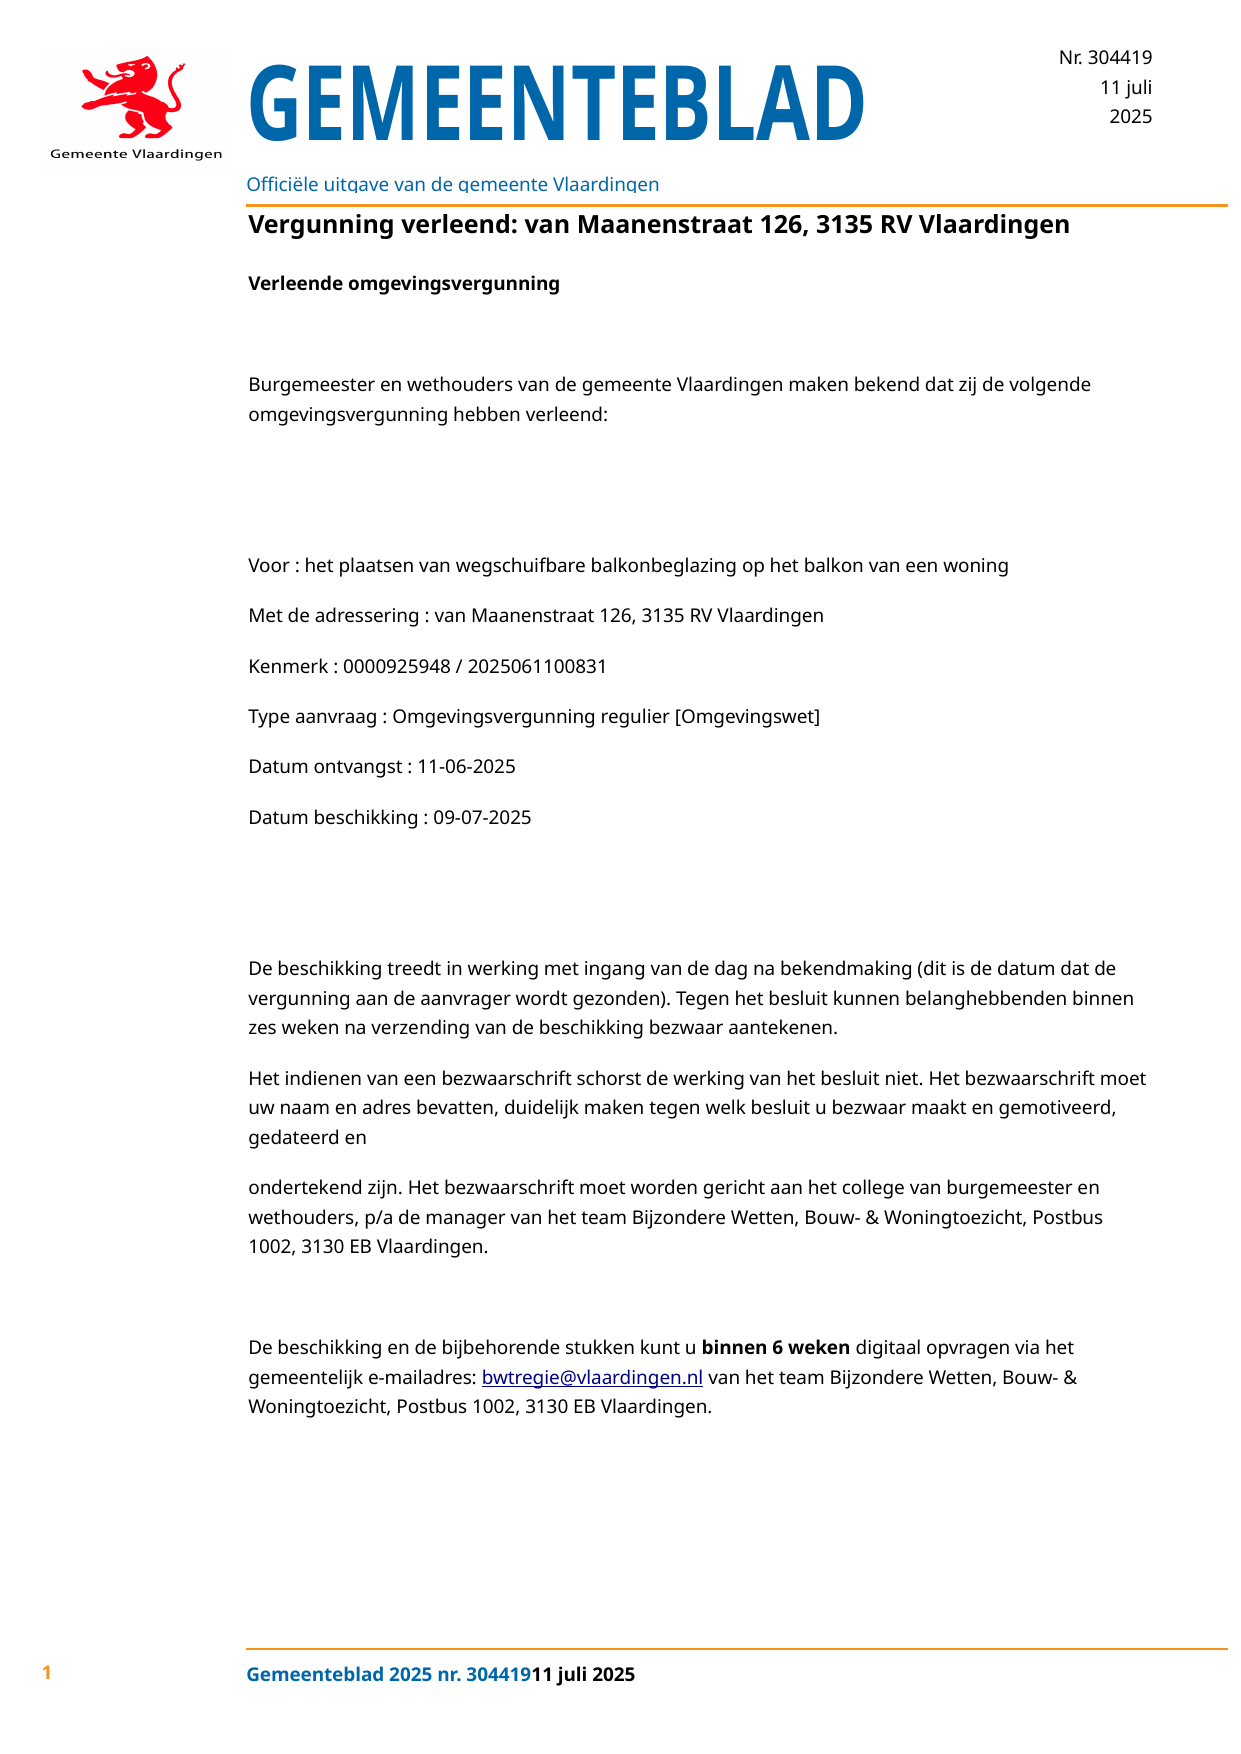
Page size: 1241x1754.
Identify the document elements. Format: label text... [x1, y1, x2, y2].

text Vergunning verleend: van Maanenstraat 126, 3135 RV Vlaardingen [248, 207, 1152, 241]
text De beschikking treedt in werking met ingang van de dag na bekendmaking (dit is de datum dat de vergunning aan de aanvrager wordt gezonden). Tegen het besluit kunnen belanghebbenden binnen zes weken na verzending van de beschikking bezwaar aantekenen. [248, 955, 1152, 1040]
text Voor : het plaatsen van wegschuifbare balkonbeglazing op het balkon van een woning [248, 552, 1152, 578]
text Het indienen van een bezwaarschrift schorst de werking van het besluit niet. Het bezwaarschrift moet uw naam en adres bevatten, duidelijk maken tegen welk besluit u bezwaar maakt en gemotiveerd, gedateerd en [248, 1065, 1152, 1150]
text Datum ontvangst : 11-06-2025 [248, 754, 1152, 779]
text Met de adressering : van Maanenstraat 126, 3135 RV Vlaardingen [248, 602, 1152, 628]
text Burgemeester en wethouders van de gemeente Vlaardingen maken bekend dat zij de volgende omgevingsvergunning hebben verleend: [248, 371, 1152, 426]
text ondertekend zijn. Het bezwaarschrift moet worden gericht aan het college van burgemeester en wethouders, p/a de manager van het team Bijzondere Wetten, Bouw- & Woningtoezicht, Postbus 1002, 3130 EB Vlaardingen. [248, 1174, 1152, 1259]
text Kenmerk : 0000925948 / 2025061100831 [248, 653, 1152, 678]
text De beschikking en de bijbehorende stukken kunt u binnen 6 weken digitaal opvragen via het gemeentelijk e-mailadres: bwtregie@vlaardingen.nl van het team Bijzondere Wetten, Bouw- & Woningtoezicht, Postbus 1002, 3130 EB Vlaardingen. [248, 1334, 1152, 1419]
text Type aanvraag : Omgevingsvergunning regulier [Omgevingswet] [248, 703, 1152, 729]
picture [41, 47, 231, 172]
text Verleende omgevingsvergunning [248, 270, 1152, 296]
text Datum beschikking : 09-07-2025 [248, 804, 1152, 830]
